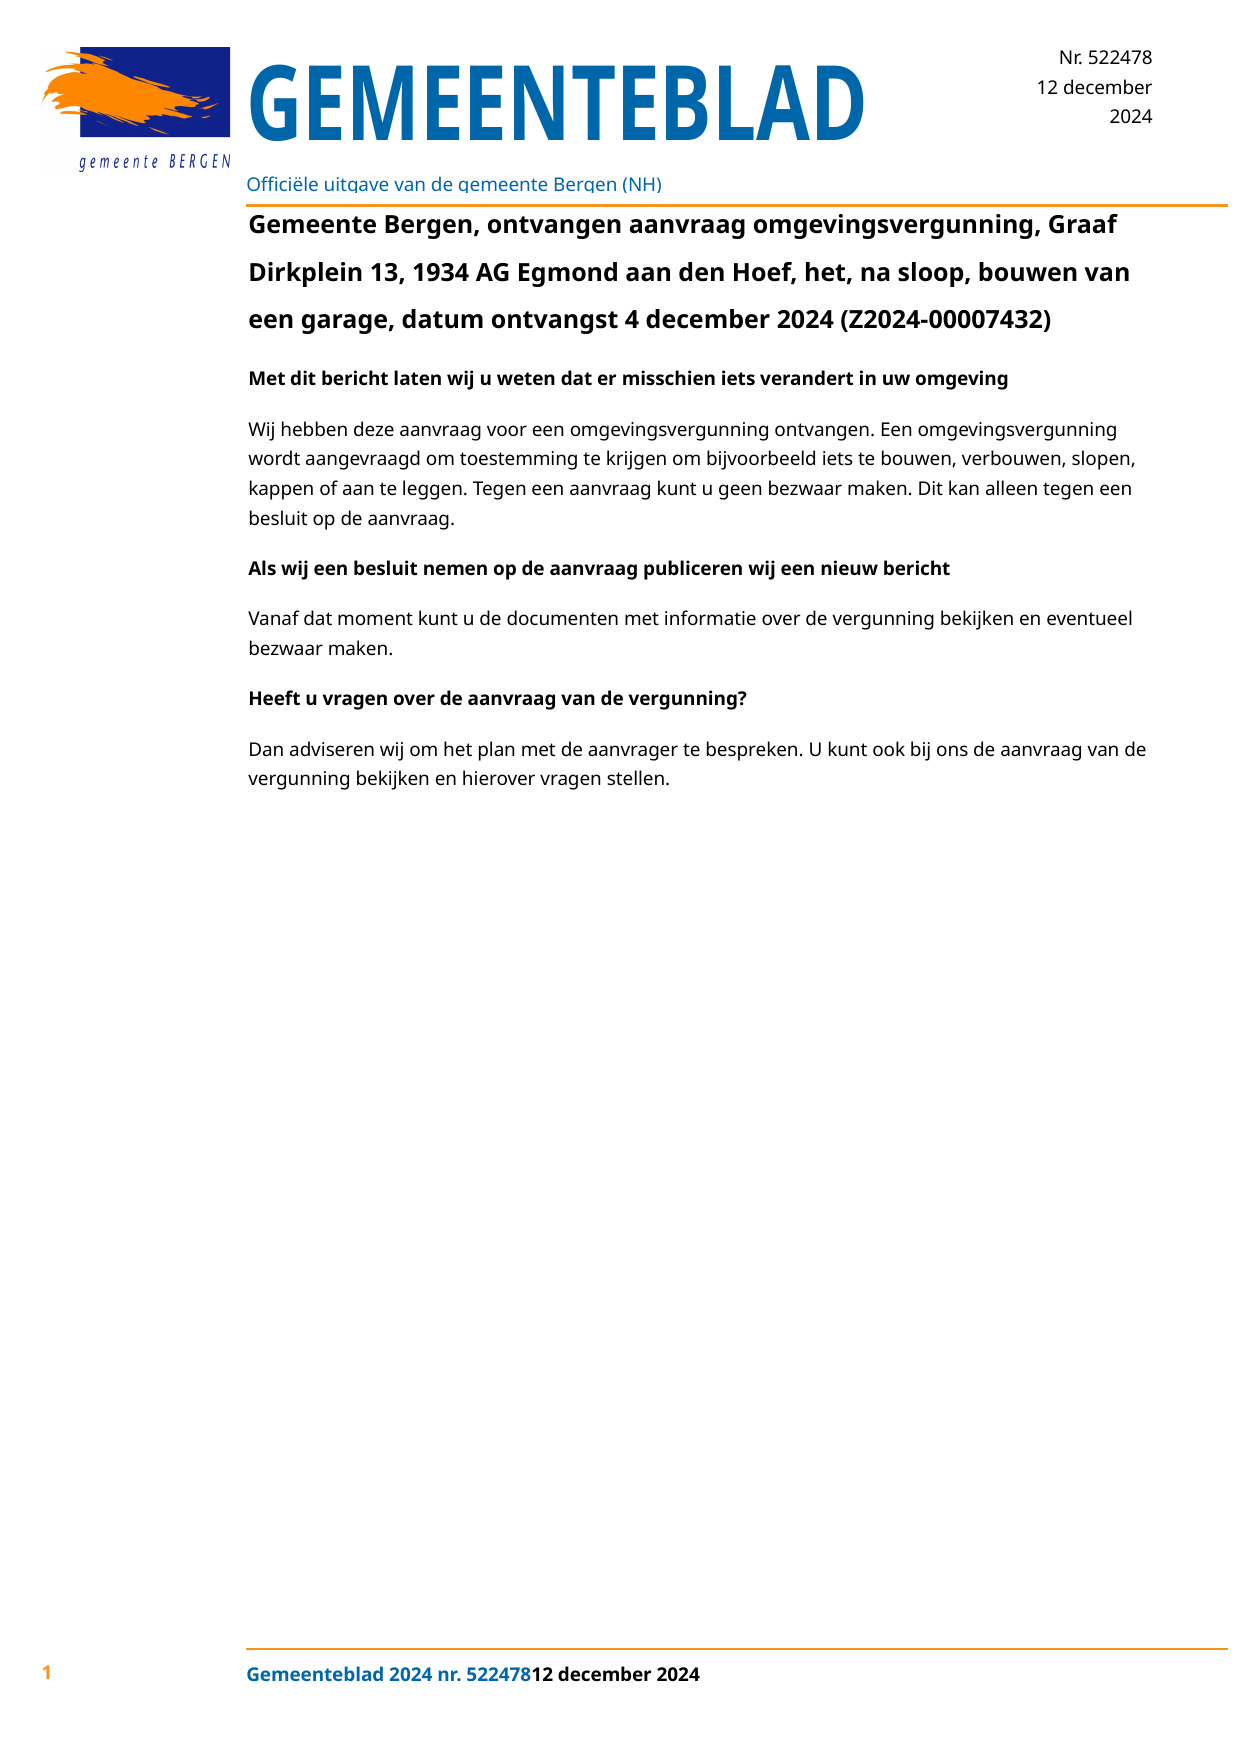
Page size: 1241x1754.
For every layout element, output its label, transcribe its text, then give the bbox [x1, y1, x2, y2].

text Dan adviseren wij om het plan met de aanvrager te bespreken. U kunt ook bij ons de aanvraag van de vergunning bekijken en hierover vragen stellen. [248, 736, 1152, 791]
picture [41, 47, 231, 172]
text Vanaf dat moment kunt u de documenten met informatie over de vergunning bekijken en eventueel bezwaar maken. [248, 606, 1152, 661]
text Met dit bericht laten wij u weten dat er misschien iets verandert in uw omgeving [248, 366, 1152, 391]
text Als wij een besluit nemen op de aanvraag publiceren wij een nieuw bericht [248, 555, 1152, 581]
text Heeft u vragen over de aanvraag van de vergunning? [248, 686, 1152, 711]
text Wij hebben deze aanvraag voor een omgevingsvergunning ontvangen. Een omgevingsvergunning wordt aangevraagd om toestemming te krijgen om bijvoorbeeld iets te bouwen, verbouwen, slopen, kappen of aan te leggen. Tegen een aanvraag kunt u geen bezwaar maken. Dit kan alleen tegen een besluit op de aanvraag. [248, 416, 1152, 530]
text Gemeente Bergen, ontvangen aanvraag omgevingsvergunning, Graaf Dirkplein 13, 1934 AG Egmond aan den Hoef, het, na sloop, bouwen van een garage, datum ontvangst 4 december 2024 (Z2024-00007432) [248, 207, 1152, 336]
